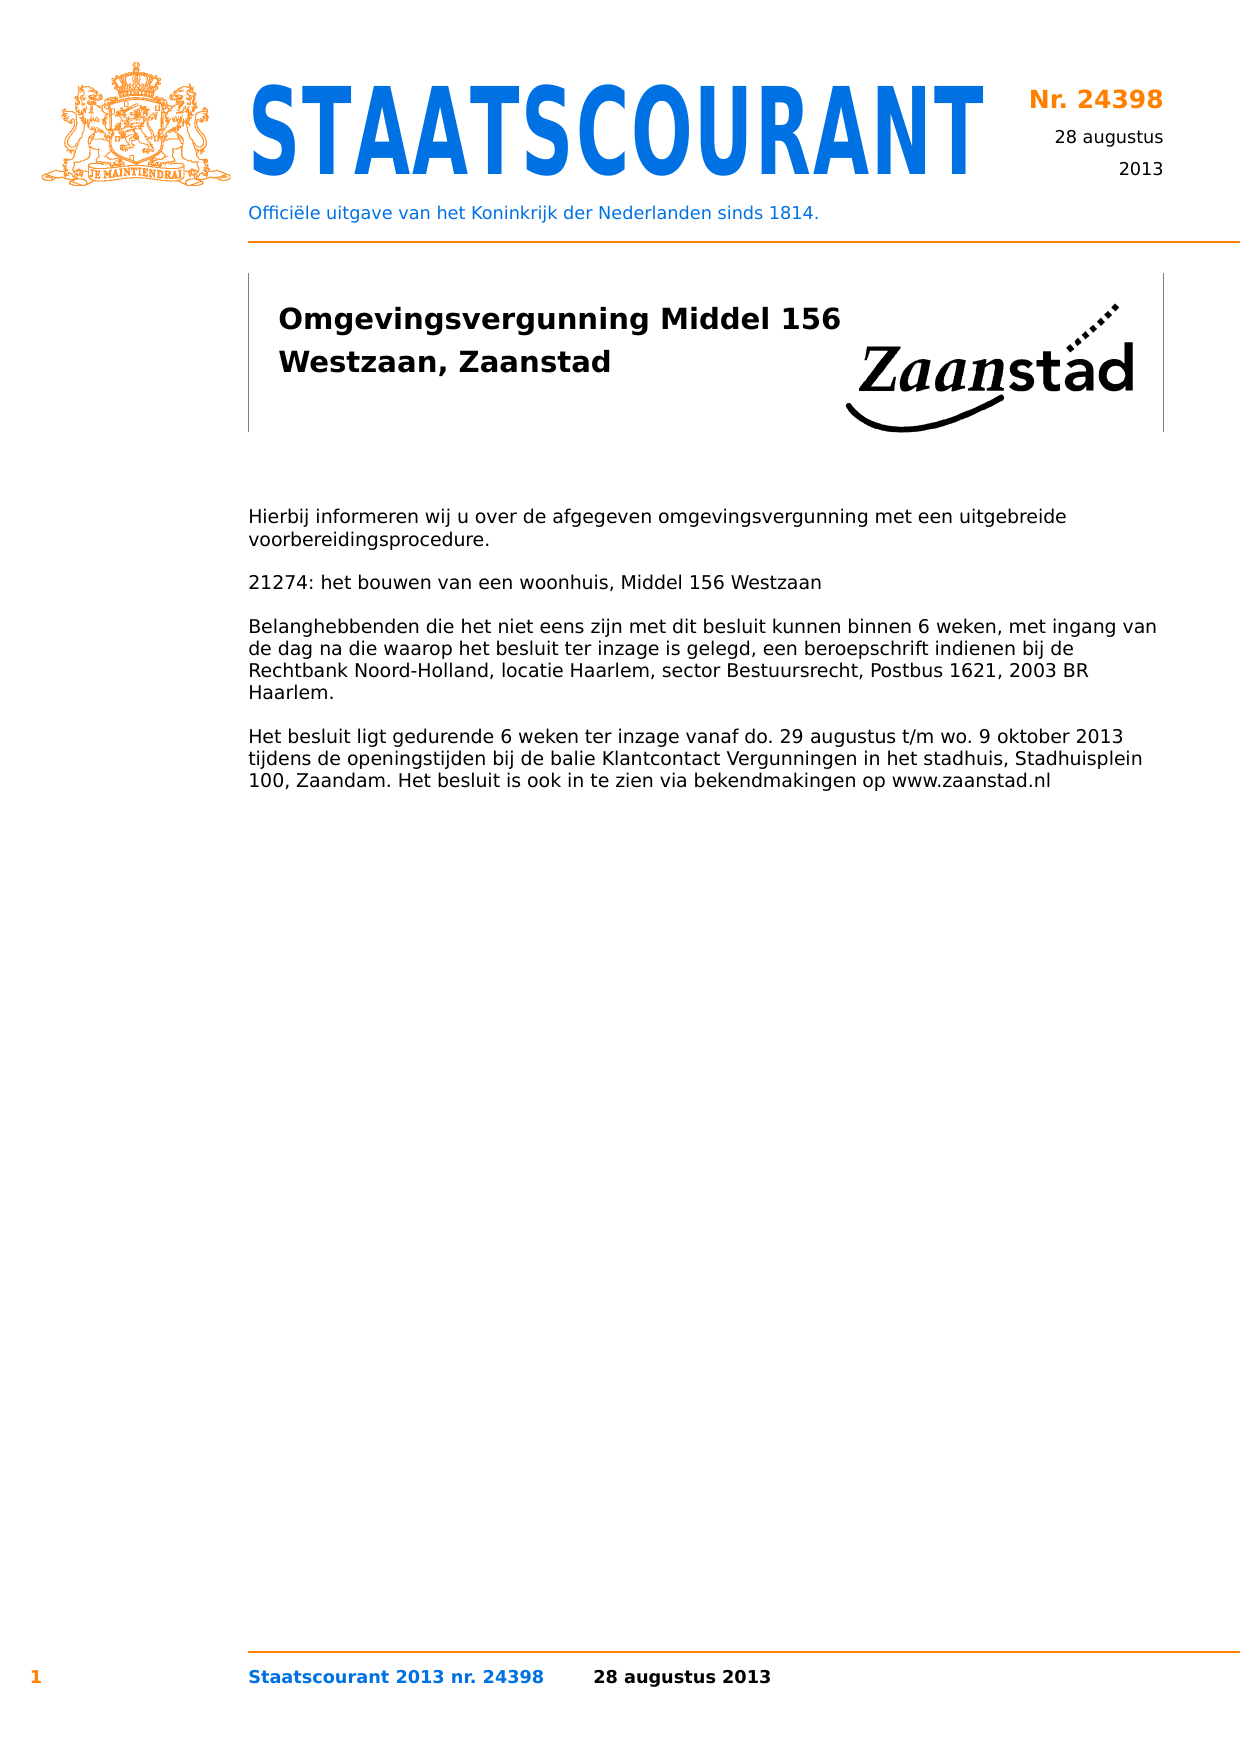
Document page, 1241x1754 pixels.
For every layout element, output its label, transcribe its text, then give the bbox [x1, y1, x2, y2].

table_header STAATSCOURANT [248, 62, 998, 203]
table_cell 28 augustus [998, 121, 1240, 153]
table_header Nr. 24398 [998, 62, 1240, 121]
picture [41, 62, 231, 186]
picture [844, 302, 1134, 433]
subtitle Omgevingsvergunning Middel 156 Westzaan, Zaanstad [249, 273, 1163, 432]
text 21274: het bouwen van een woonhuis, Middel 156 Westzaan [248, 572, 1163, 594]
text Hierbij informeren wij u over de afgegeven omgevingsvergunning met een uitgebreide voorbereidingsprocedure. [248, 506, 1163, 550]
table_cell 2013 [998, 153, 1240, 203]
text Het besluit ligt gedurende 6 weken ter inzage vanaf do. 29 augustus t/m wo. 9 oktober 2013 tijdens de openingstijden bij de balie Klantcontact Vergunningen in het stadhuis, Stadhuisplein 100, Zaandam. Het besluit is ook in te zien via bekendmakingen op www.zaanstad.nl [248, 726, 1163, 792]
text Belanghebbenden die het niet eens zijn met dit besluit kunnen binnen 6 weken, met ingang van de dag na die waarop het besluit ter inzage is gelegd, een beroepschrift indienen bij de Rechtbank Noord-Holland, locatie Haarlem, sector Bestuursrecht, Postbus 1621, 2003 BR Haarlem. [248, 616, 1163, 704]
table_cell Officiële uitgave van het Koninkrijk der Nederlanden sinds 1814. [248, 203, 1240, 241]
table_header [25, 62, 248, 241]
